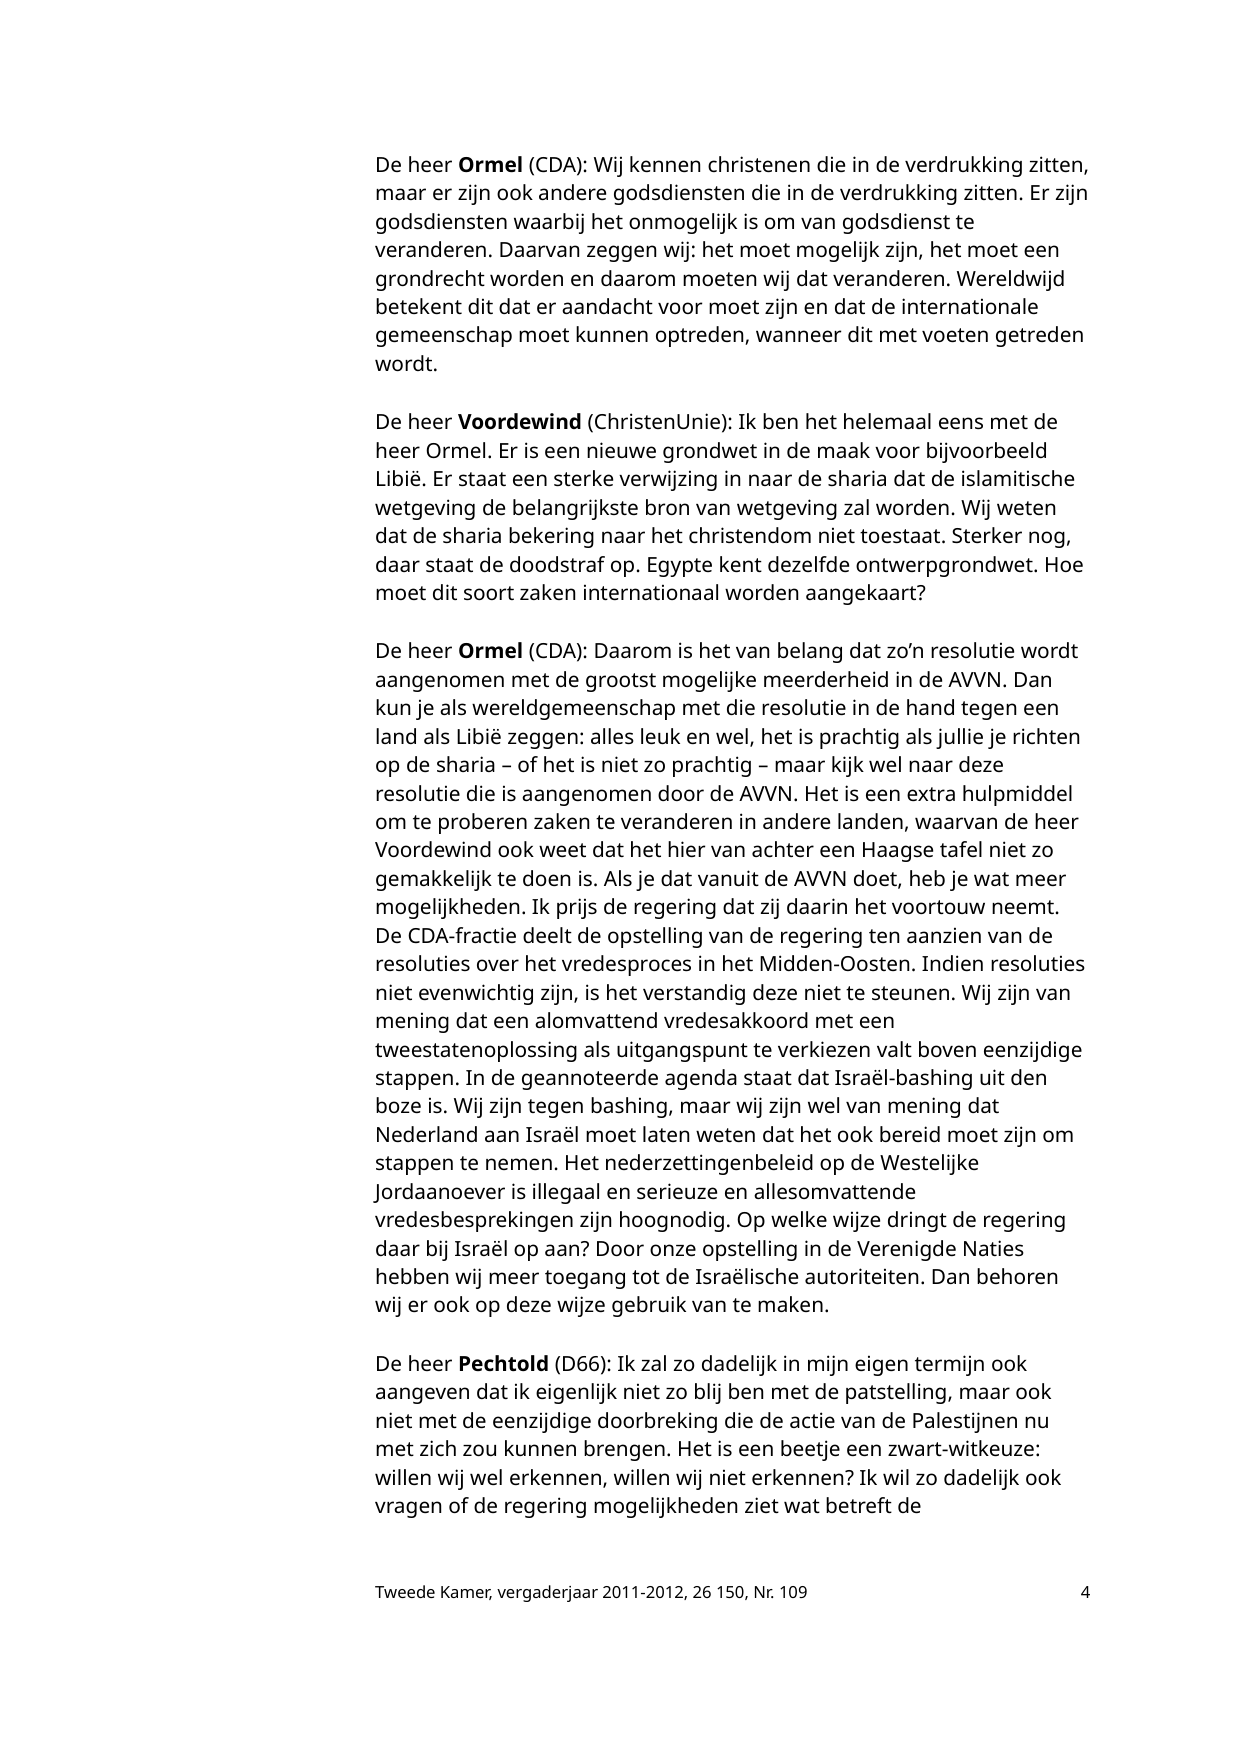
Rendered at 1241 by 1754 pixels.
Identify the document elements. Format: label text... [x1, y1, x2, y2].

text De CDA-fractie deelt de opstelling van de regering ten aanzien van de resoluties over het vredesproces in het Midden-Oosten. Indien resoluties niet evenwichtig zijn, is het verstandig deze niet te steunen. Wij zijn van mening dat een alomvattend vredesakkoord met een tweestatenoplossing als uitgangspunt te verkiezen valt boven eenzijdige stappen. In de geannoteerde agenda staat dat Israël-bashing uit den boze is. Wij zijn tegen bashing, maar wij zijn wel van mening dat Nederland aan Israël moet laten weten dat het ook bereid moet zijn om stappen te nemen. Het nederzettingenbeleid op de Westelijke Jordaanoever is illegaal en serieuze en allesomvattende vredesbesprekingen zijn hoognodig. Op welke wijze dringt de regering daar bij Israël op aan? Door onze opstelling in de Verenigde Naties hebben wij meer toegang tot de Israëlische autoriteiten. Dan behoren wij er ook op deze wijze gebruik van te maken. [375, 921, 1090, 1319]
text De heer Pechtold (D66): Ik zal zo dadelijk in mijn eigen termijn ook aangeven dat ik eigenlijk niet zo blij ben met de patstelling, maar ook niet met de eenzijdige doorbreking die de actie van de Palestijnen nu met zich zou kunnen brengen. Het is een beetje een zwart-witkeuze: willen wij wel erkennen, willen wij niet erkennen? Ik wil zo dadelijk ook vragen of de regering mogelijkheden ziet wat betreft de [375, 1349, 1090, 1520]
text De heer Voordewind (ChristenUnie): Ik ben het helemaal eens met de heer Ormel. Er is een nieuwe grondwet in de maak voor bijvoorbeeld Libië. Er staat een sterke verwijzing in naar de sharia dat de islamitische wetgeving de belangrijkste bron van wetgeving zal worden. Wij weten dat de sharia bekering naar het christendom niet toestaat. Sterker nog, daar staat de doodstraf op. Egypte kent dezelfde ontwerpgrondwet. Hoe moet dit soort zaken internationaal worden aangekaart? [375, 407, 1090, 607]
text De heer Ormel (CDA): Wij kennen christenen die in de verdrukking zitten, maar er zijn ook andere godsdiensten die in de verdrukking zitten. Er zijn godsdiensten waarbij het onmogelijk is om van godsdienst te veranderen. Daarvan zeggen wij: het moet mogelijk zijn, het moet een grondrecht worden en daarom moeten wij dat veranderen. Wereldwijd betekent dit dat er aandacht voor moet zijn en dat de internationale gemeenschap moet kunnen optreden, wanneer dit met voeten getreden wordt. [375, 150, 1090, 377]
text De heer Ormel (CDA): Daarom is het van belang dat zo’n resolutie wordt aangenomen met de grootst mogelijke meerderheid in de AVVN. Dan kun je als wereldgemeenschap met die resolutie in de hand tegen een land als Libië zeggen: alles leuk en wel, het is prachtig als jullie je richten op de sharia – of het is niet zo prachtig – maar kijk wel naar deze resolutie die is aangenomen door de AVVN. Het is een extra hulpmiddel om te proberen zaken te veranderen in andere landen, waarvan de heer Voordewind ook weet dat het hier van achter een Haagse tafel niet zo gemakkelijk te doen is. Als je dat vanuit de AVVN doet, heb je wat meer mogelijkheden. Ik prijs de regering dat zij daarin het voortouw neemt. [375, 637, 1090, 921]
